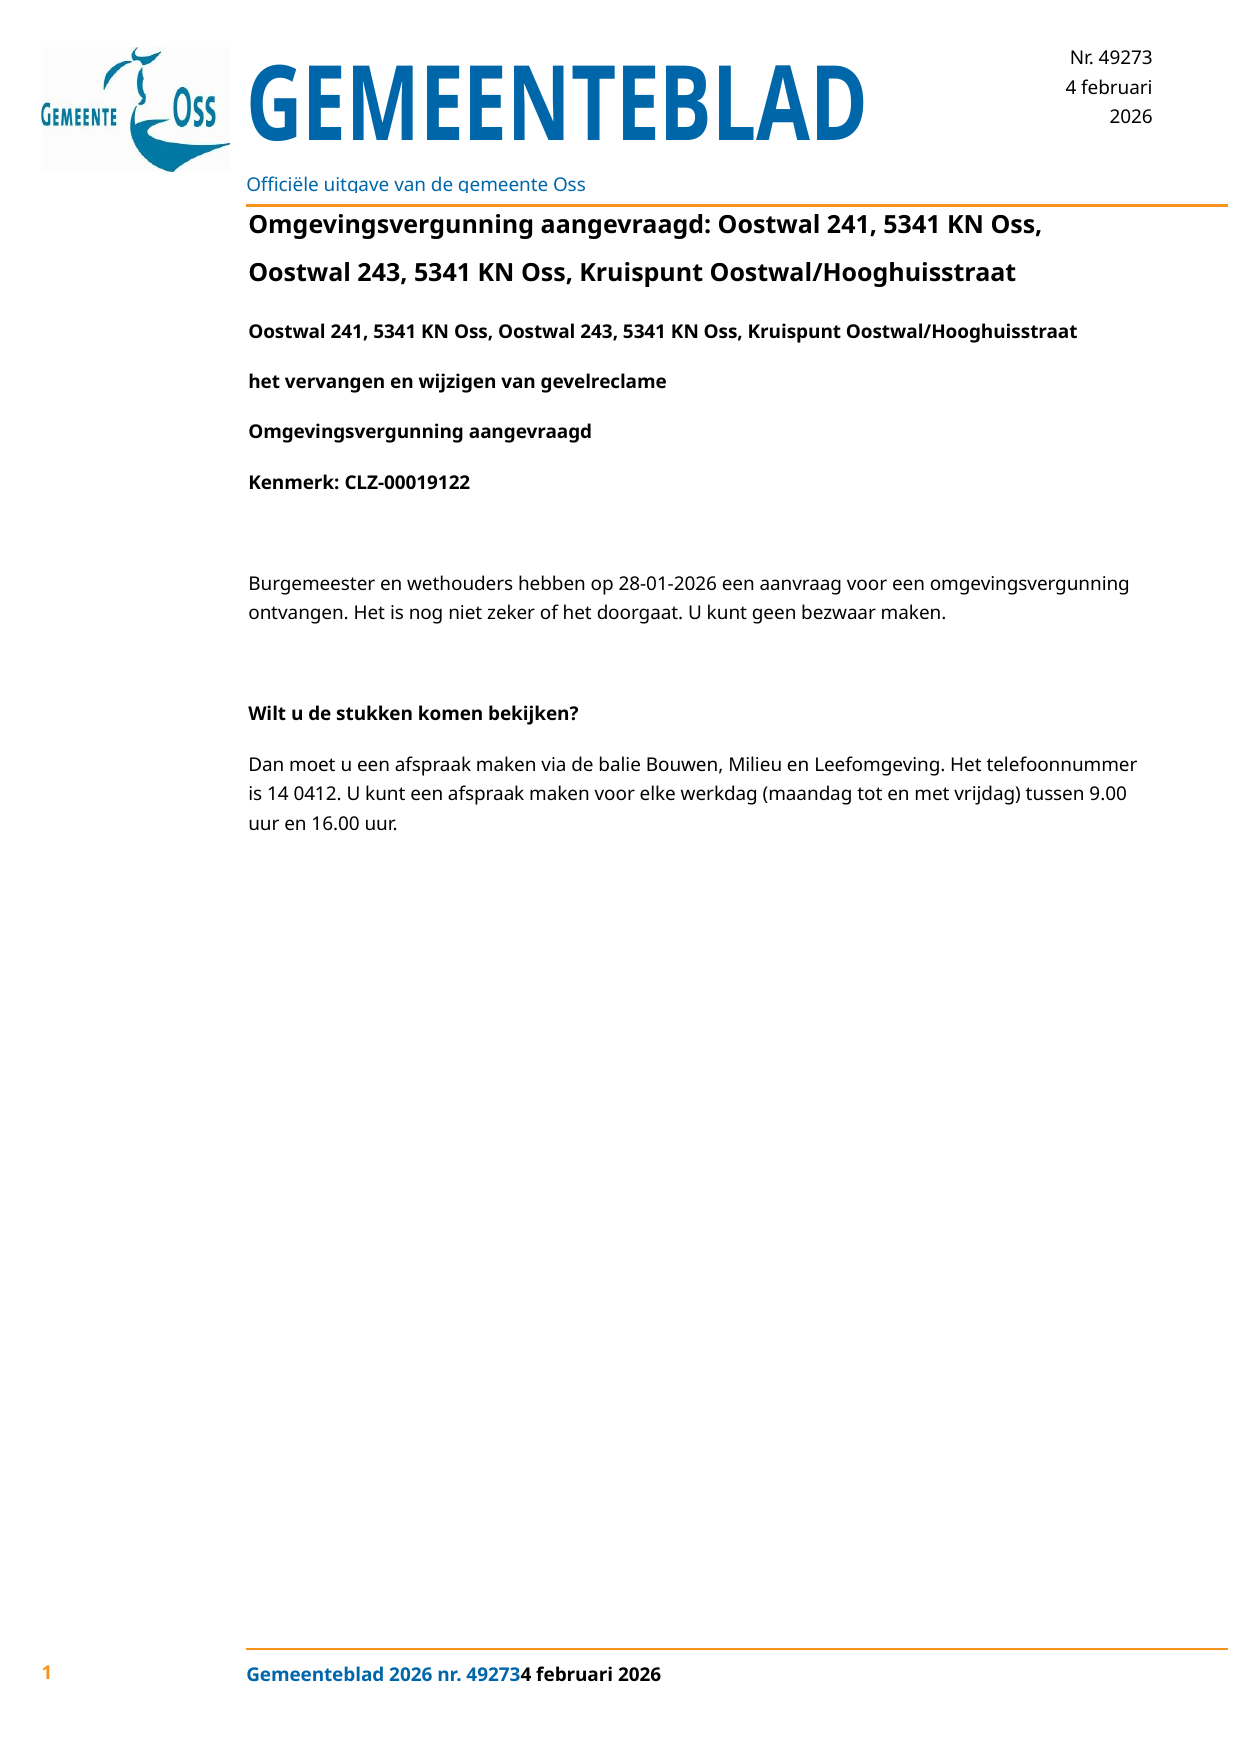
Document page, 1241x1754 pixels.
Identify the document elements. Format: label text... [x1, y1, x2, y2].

text Oostwal 241, 5341 KN Oss, Oostwal 243, 5341 KN Oss, Kruispunt Oostwal/Hooghuisstraat [248, 318, 1152, 344]
text Burgemeester en wethouders hebben op 28-01-2026 een aanvraag voor een omgevingsvergunning ontvangen. Het is nog niet zeker of het doorgaat. U kunt geen bezwaar maken. [248, 570, 1152, 625]
text het vervangen en wijzigen van gevelreclame [248, 368, 1152, 394]
text Omgevingsvergunning aangevraagd [248, 419, 1152, 444]
text Dan moet u een afspraak maken via de balie Bouwen, Milieu en Leefomgeving. Het telefoonnummer is 14 0412. U kunt een afspraak maken voor elke werkdag (maandag tot en met vrijdag) tussen 9.00 uur en 16.00 uur. [248, 751, 1152, 836]
text Omgevingsvergunning aangevraagd: Oostwal 241, 5341 KN Oss, Oostwal 243, 5341 KN Oss, Kruispunt Oostwal/Hooghuisstraat [248, 207, 1152, 288]
text Kenmerk: CLZ-00019122 [248, 469, 1152, 495]
picture [41, 47, 231, 172]
text Wilt u de stukken komen bekijken? [248, 700, 1152, 726]
